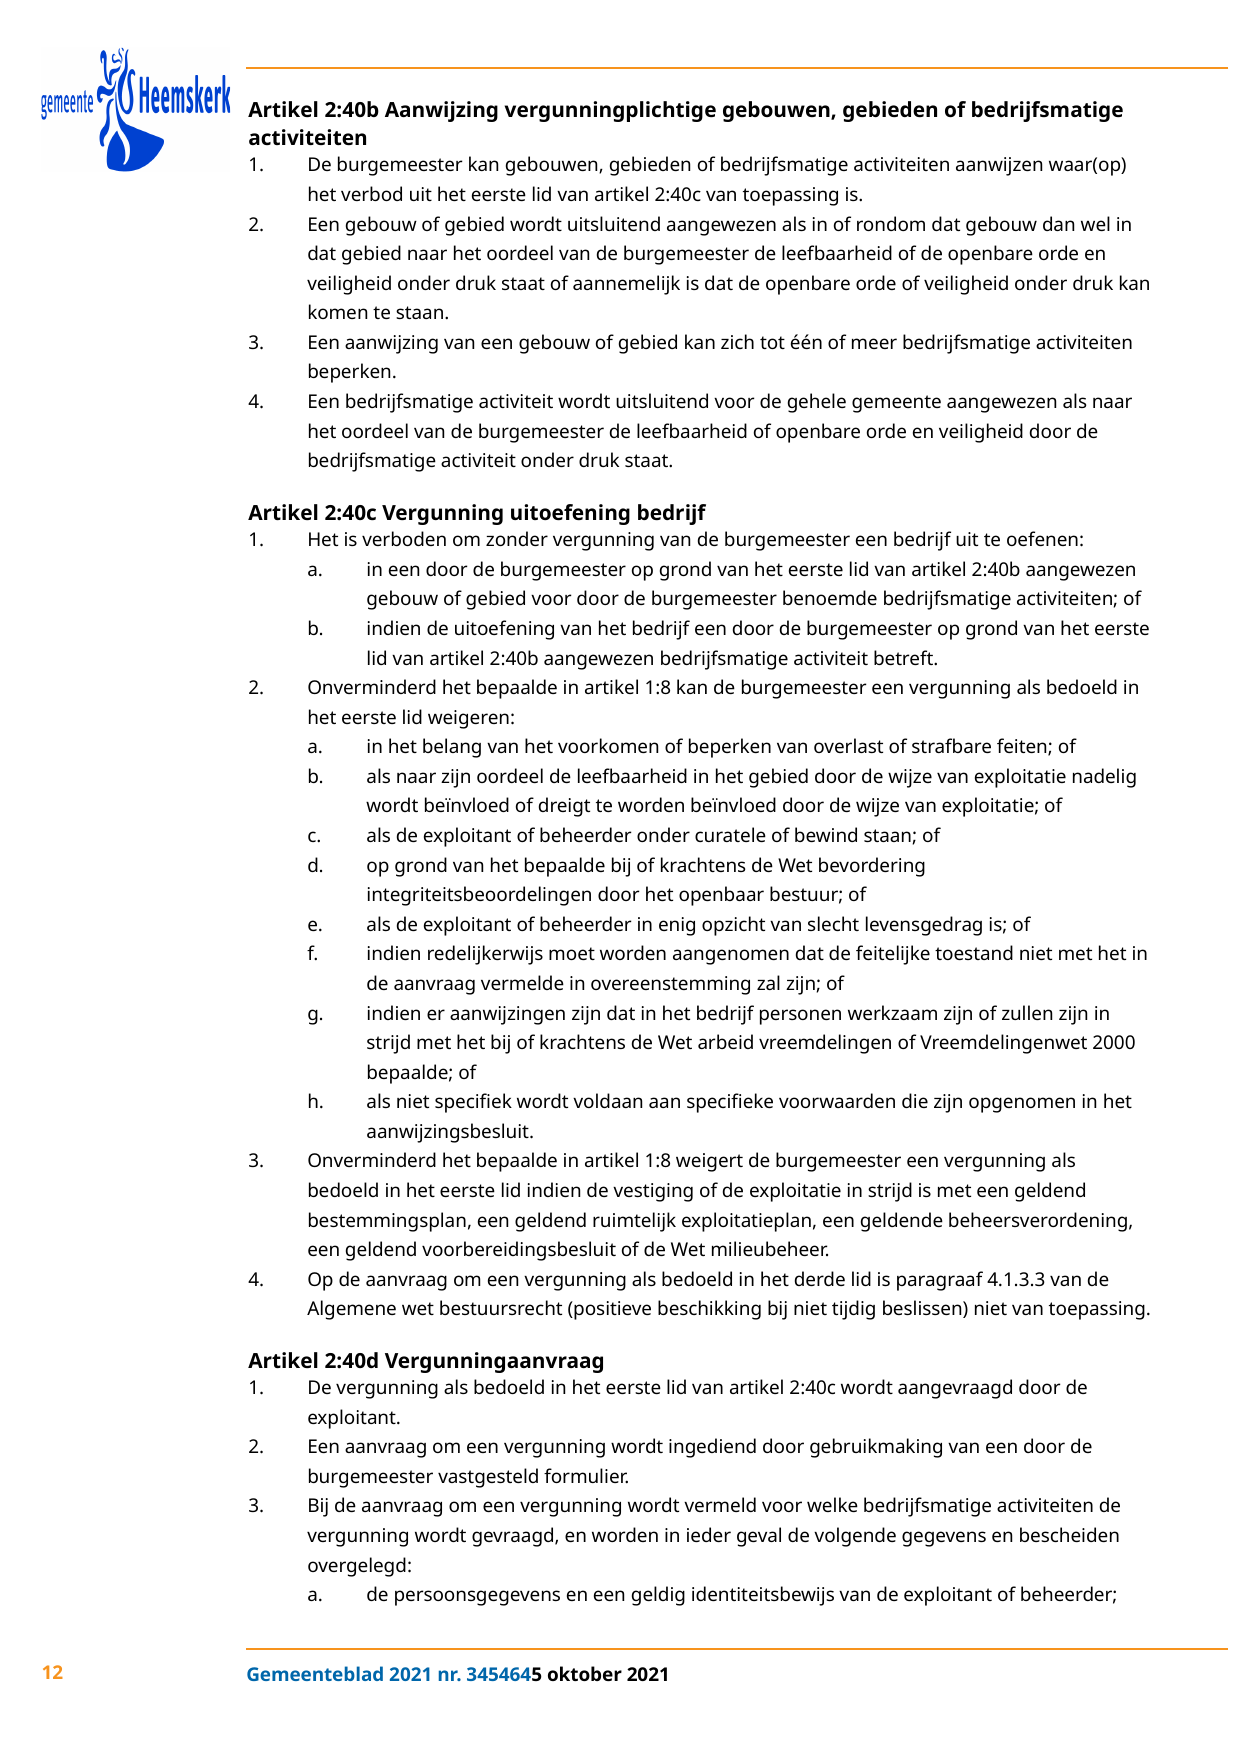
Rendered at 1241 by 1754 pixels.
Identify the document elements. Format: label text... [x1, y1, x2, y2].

list Een aanwijzing van een gebouw of gebied kan zich tot één of meer bedrijfsmatige activiteiten beperken. [248, 329, 1152, 384]
list Onverminderd het bepaalde in artikel 1:8 weigert de burgemeester een vergunning als bedoeld in het eerste lid indien de vestiging of de exploitatie in strijd is met een geldend bestemmingsplan, een geldend ruimtelijk exploitatieplan, een geldende beheersverordening, een geldend voorbereidingsbesluit of de Wet milieubeheer. [248, 1148, 1152, 1262]
picture [41, 47, 231, 172]
list De burgemeester kan gebouwen, gebieden of bedrijfsmatige activiteiten aanwijzen waar(op) het verbod uit het eerste lid van artikel 2:40c van toepassing is. [248, 152, 1152, 207]
list Het is verboden om zonder vergunning van de burgemeester een bedrijf uit te oefenen: [248, 526, 1152, 552]
list de persoonsgegevens en een geldig identiteitsbewijs van de exploitant of beheerder; [307, 1581, 1152, 1607]
list als niet specifiek wordt voldaan aan specifieke voorwaarden die zijn opgenomen in het aanwijzingsbesluit. [307, 1088, 1152, 1144]
text Artikel 2:40c Vergunning uitoefening bedrijf [248, 498, 1152, 526]
list indien er aanwijzingen zijn dat in het bedrijf personen werkzaam zijn of zullen zijn in strijd met het bij of krachtens de Wet arbeid vreemdelingen of Vreemdelingenwet 2000 bepaalde; of [307, 1000, 1152, 1084]
list als de exploitant of beheerder in enig opzicht van slecht levensgedrag is; of [307, 911, 1152, 937]
list als naar zijn oordeel de leefbaarheid in het gebied door de wijze van exploitatie nadelig wordt beïnvloed of dreigt te worden beïnvloed door de wijze van exploitatie; of [307, 763, 1152, 818]
text Artikel 2:40d Vergunningaanvraag [248, 1346, 1152, 1374]
text Artikel 2:40b Aanwijzing vergunningplichtige gebouwen, gebieden of bedrijfsmatige activiteiten [248, 95, 1152, 152]
list indien de uitoefening van het bedrijf een door de burgemeester op grond van het eerste lid van artikel 2:40b aangewezen bedrijfsmatige activiteit betreft. [307, 615, 1152, 670]
list als de exploitant of beheerder onder curatele of bewind staan; of [307, 822, 1152, 848]
list Op de aanvraag om een vergunning als bedoeld in het derde lid is paragraaf 4.1.3.3 van de Algemene wet bestuursrecht (positieve beschikking bij niet tijdig beslissen) niet van toepassing. [248, 1266, 1152, 1321]
list De vergunning als bedoeld in het eerste lid van artikel 2:40c wordt aangevraagd door de exploitant. [248, 1374, 1152, 1430]
list Een aanvraag om een vergunning wordt ingediend door gebruikmaking van een door de burgemeester vastgesteld formulier. [248, 1433, 1152, 1489]
list indien redelijkerwijs moet worden aangenomen dat de feitelijke toestand niet met het in de aanvraag vermelde in overeenstemming zal zijn; of [307, 941, 1152, 996]
list Onverminderd het bepaalde in artikel 1:8 kan de burgemeester een vergunning als bedoeld in het eerste lid weigeren: [248, 674, 1152, 729]
list Bij de aanvraag om een vergunning wordt vermeld voor welke bedrijfsmatige activiteiten de vergunning wordt gevraagd, en worden in ieder geval de volgende gegevens en bescheiden overgelegd: [248, 1493, 1152, 1578]
list in het belang van het voorkomen of beperken van overlast of strafbare feiten; of [307, 733, 1152, 759]
list in een door de burgemeester op grond van het eerste lid van artikel 2:40b aangewezen gebouw of gebied voor door de burgemeester benoemde bedrijfsmatige activiteiten; of [307, 556, 1152, 611]
list op grond van het bepaalde bij of krachtens de Wet bevordering integriteitsbeoordelingen door het openbaar bestuur; of [307, 852, 1152, 907]
list Een bedrijfsmatige activiteit wordt uitsluitend voor de gehele gemeente aangewezen als naar het oordeel van de burgemeester de leefbaarheid of openbare orde en veiligheid door de bedrijfsmatige activiteit onder druk staat. [248, 388, 1152, 473]
list Een gebouw of gebied wordt uitsluitend aangewezen als in of rondom dat gebouw dan wel in dat gebied naar het oordeel van de burgemeester de leefbaarheid of de openbare orde en veiligheid onder druk staat of aannemelijk is dat de openbare orde of veiligheid onder druk kan komen te staan. [248, 211, 1152, 325]
